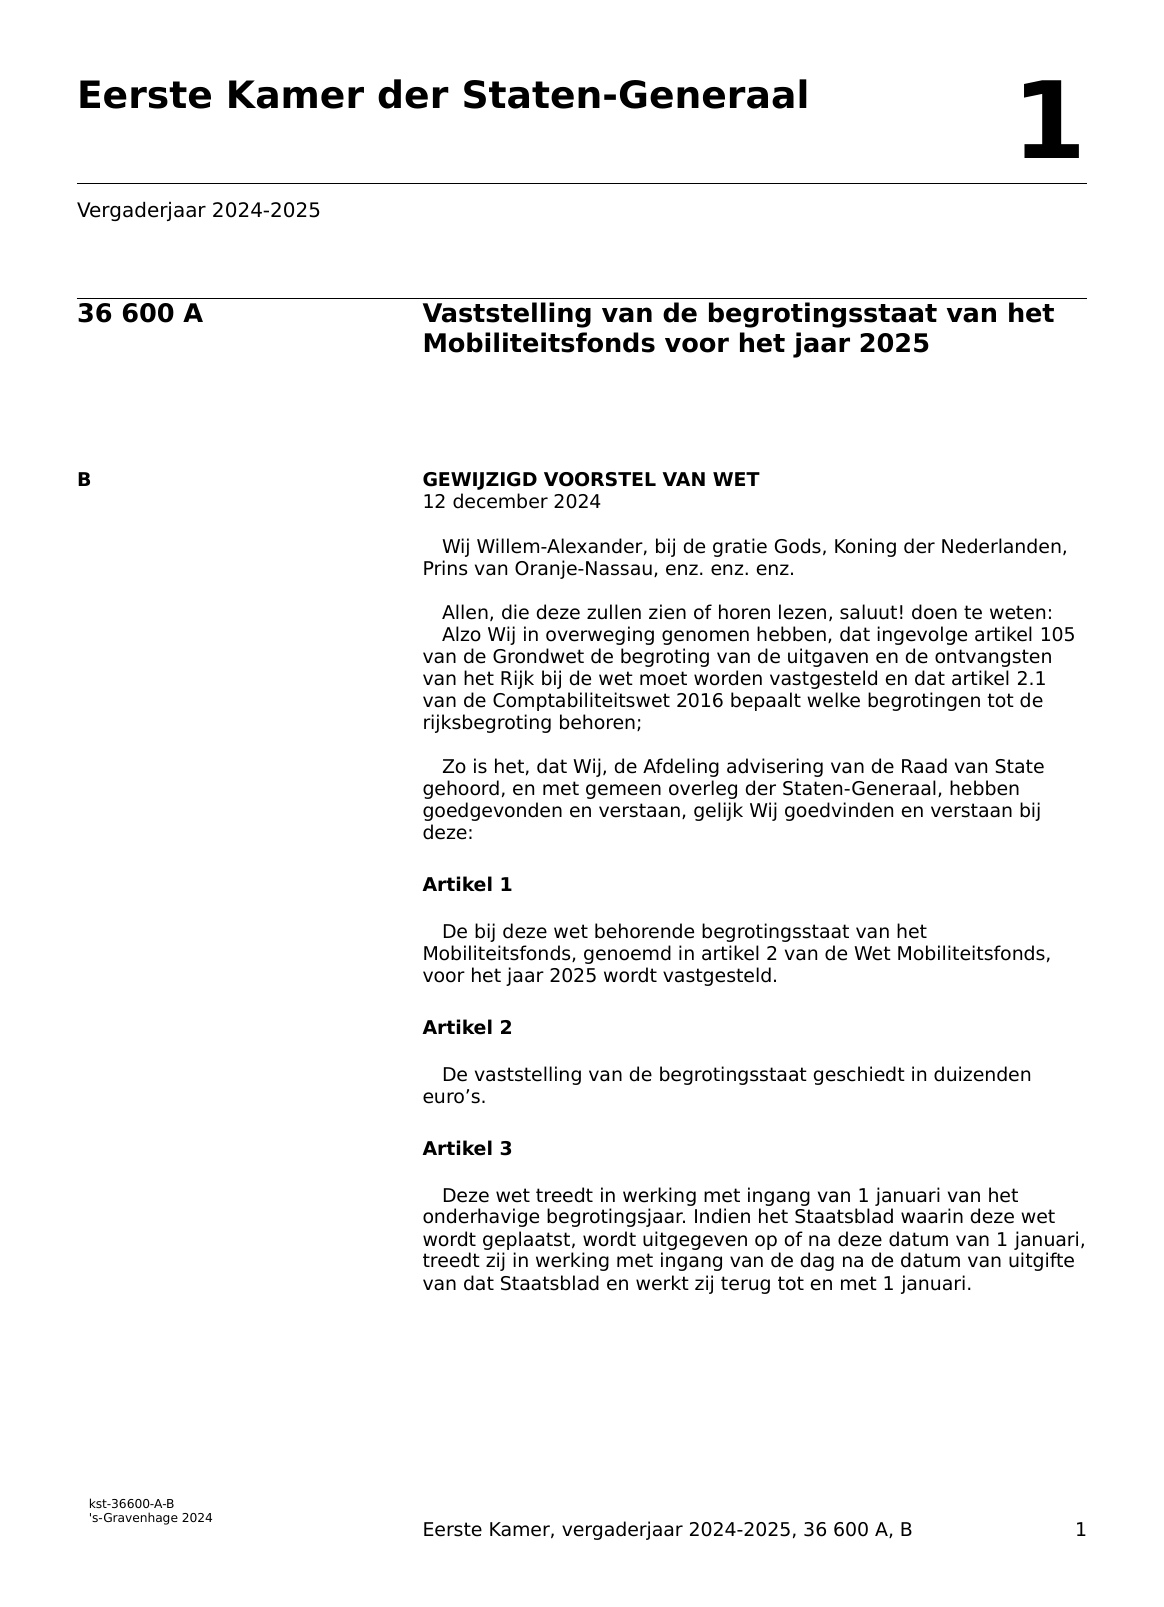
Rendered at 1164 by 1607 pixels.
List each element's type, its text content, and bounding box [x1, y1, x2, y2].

subtitle B GEWIJZIGD VOORSTEL VAN WET [77, 469, 1087, 491]
text De bij deze wet behorende begrotingsstaat van het Mobiliteitsfonds, genoemd in artikel 2 van de Wet Mobiliteitsfonds, voor het jaar 2025 wordt vastgesteld. [422, 921, 1087, 987]
text Alzo Wij in overweging genomen hebben, dat ingevolge artikel 105 van de Grondwet de begroting van de uitgaven en de ontvangsten van het Rijk bij de wet moet worden vastgesteld en dat artikel 2.1 van de Comptabiliteitswet 2016 bepaalt welke begrotingen tot de rijksbegroting behoren; [422, 624, 1087, 733]
subtitle Artikel 2 [422, 1017, 1087, 1038]
text Deze wet treedt in werking met ingang van 1 januari van het onderhavige begrotingsjaar. Indien het Staatsblad waarin deze wet wordt geplaatst, wordt uitgegeven op of na deze datum van 1 januari, treedt zij in werking met ingang van de dag na de datum van uitgifte van dat Staatsblad en werkt zij terug tot en met 1 januari. [422, 1184, 1087, 1294]
text Zo is het, dat Wij, de Afdeling advisering van de Raad van State gehoord, en met gemeen overleg der Staten-Generaal, hebben goedgevonden en verstaan, gelijk Wij goedvinden en verstaan bij deze: [422, 756, 1087, 844]
text 12 december 2024 [422, 491, 1087, 513]
subtitle 36 600 A Vaststelling van de begrotingsstaat van het Mobiliteitsfonds voor het jaar 2025 [77, 299, 1087, 358]
subtitle Artikel 3 [422, 1137, 1087, 1159]
subtitle Artikel 1 [422, 874, 1087, 896]
text Allen, die deze zullen zien of horen lezen, saluut! doen te weten: [422, 602, 1087, 624]
text 's-Gravenhage 2024 [88, 1511, 323, 1525]
text Wij Willem-Alexander, bij de gratie Gods, Koning der Nederlanden, Prins van Oranje-Nassau, enz. enz. enz. [422, 536, 1087, 579]
table_header 1 [886, 59, 1087, 183]
table_cell Vergaderjaar 2024-2025 [77, 184, 1087, 298]
text De vaststelling van de begrotingsstaat geschiedt in duizenden euro’s. [422, 1063, 1087, 1107]
text kst-36600-A-B [88, 1497, 323, 1511]
table_header Eerste Kamer der Staten-Generaal [77, 59, 886, 183]
